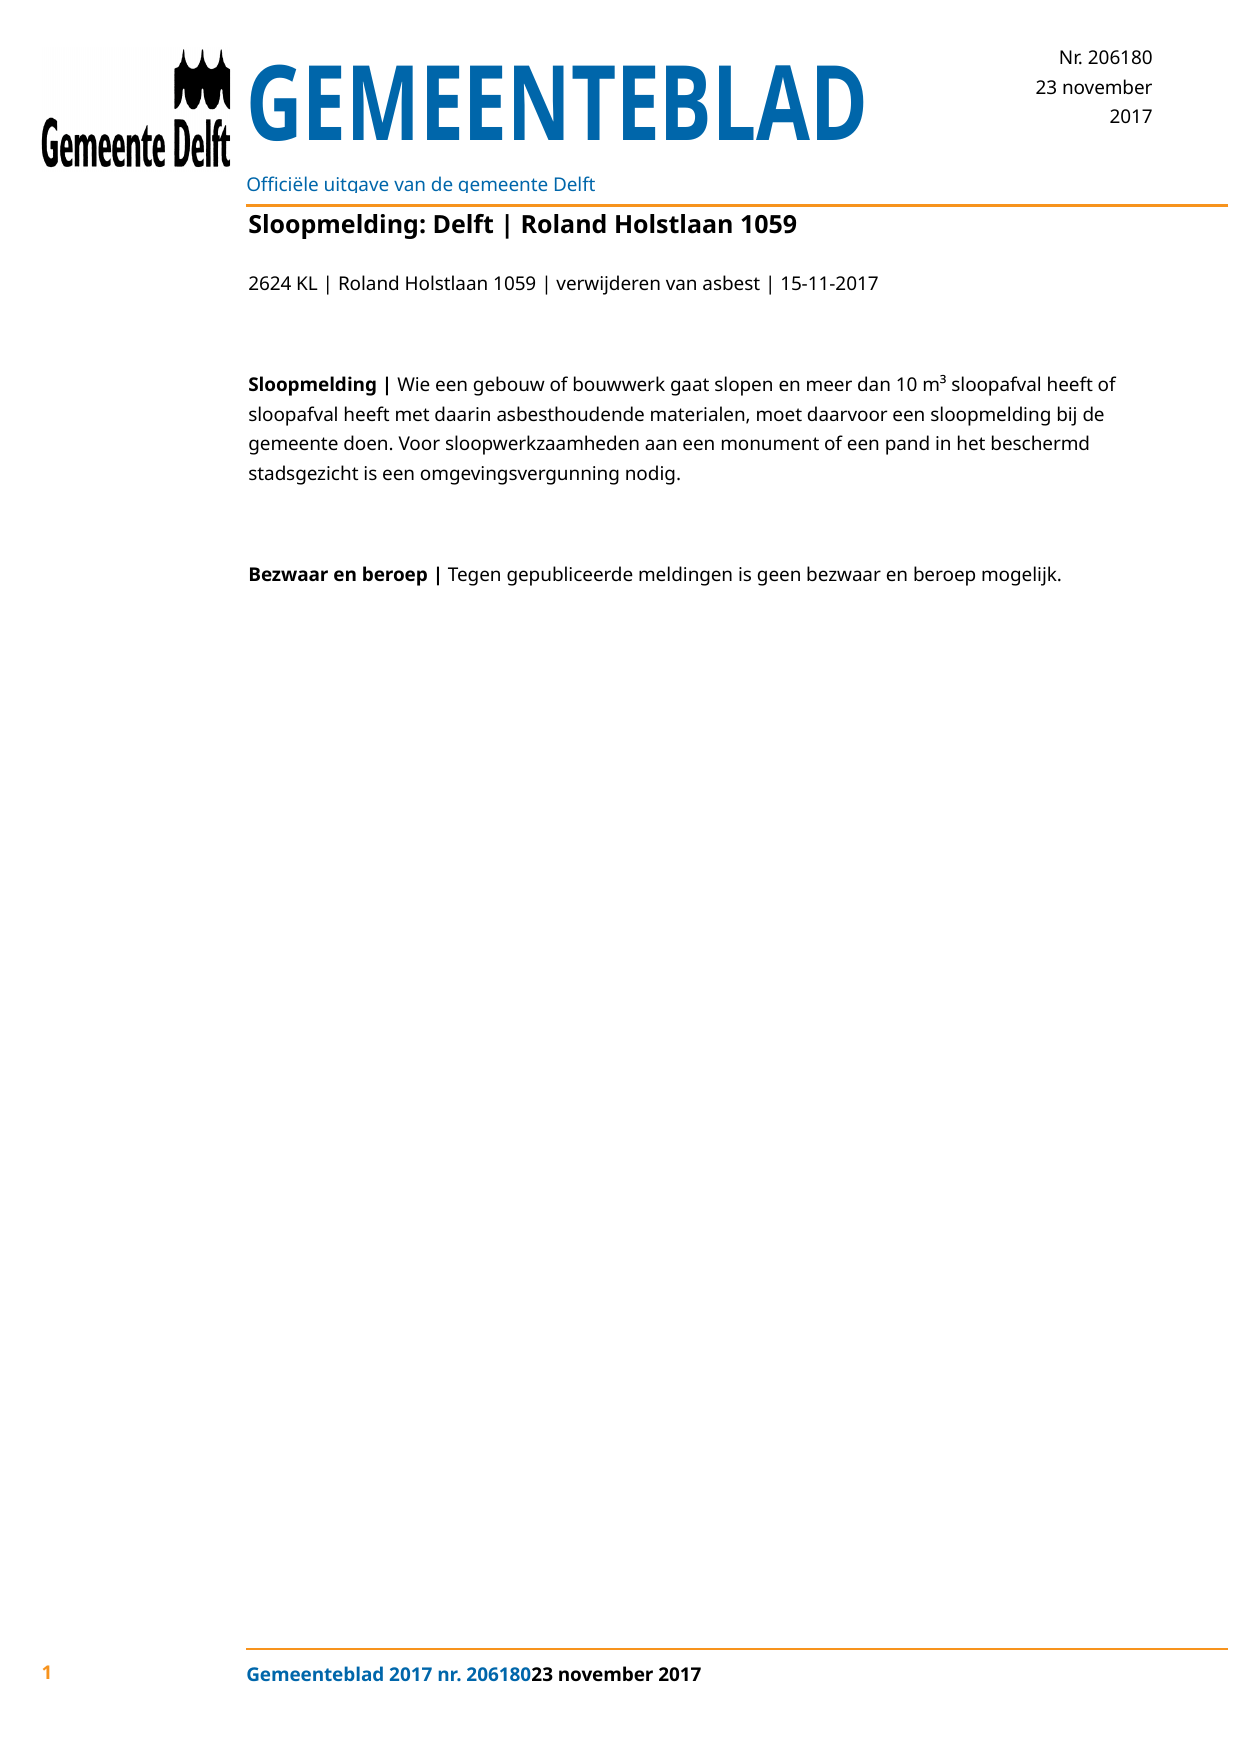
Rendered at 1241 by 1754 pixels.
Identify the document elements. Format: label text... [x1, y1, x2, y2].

text Sloopmelding | Wie een gebouw of bouwwerk gaat slopen en meer dan 10 m³ sloopafval heeft of sloopafval heeft met daarin asbesthoudende materialen, moet daarvoor een sloopmelding bij de gemeente doen. Voor sloopwerkzaamheden aan een monument of een pand in het beschermd stadsgezicht is een omgevingsvergunning nodig. [248, 371, 1152, 486]
text 2624 KL | Roland Holstlaan 1059 | verwijderen van asbest | 15-11-2017 [248, 270, 1152, 296]
text Sloopmelding: Delft | Roland Holstlaan 1059 [248, 207, 1152, 241]
text Bezwaar en beroep | Tegen gepubliceerde meldingen is geen bezwaar en beroep mogelijk. [248, 561, 1152, 586]
picture [41, 47, 231, 172]
